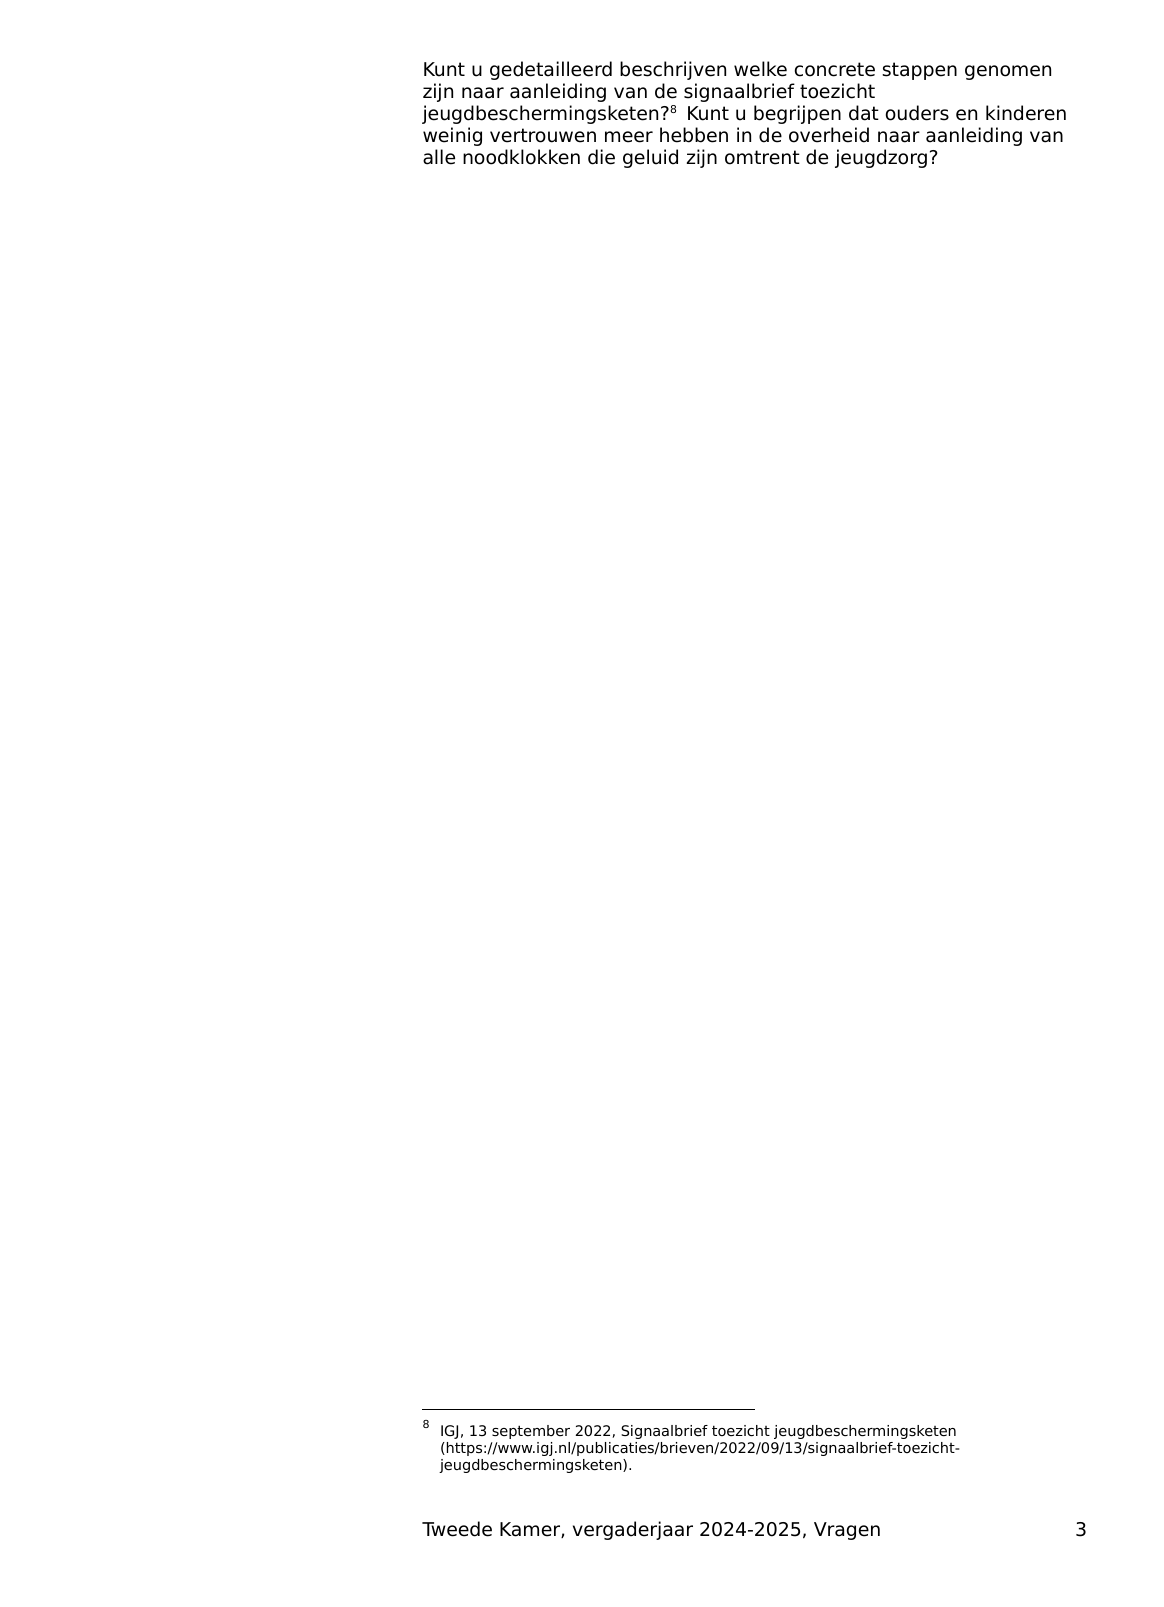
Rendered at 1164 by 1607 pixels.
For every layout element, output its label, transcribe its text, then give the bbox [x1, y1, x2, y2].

text Kunt u gedetailleerd beschrijven welke concrete stappen genomen zijn naar aanleiding van de signaalbrief toezicht jeugdbeschermingsketen? Kunt u begrijpen dat ouders en kinderen weinig vertrouwen meer hebben in de overheid naar aanleiding van alle noodklokken die geluid zijn omtrent de jeugdzorg? [422, 59, 1087, 169]
text IGJ, 13 september 2022, Signaalbrief toezicht jeugdbeschermingsketen (https://www.igj.nl/publicaties/brieven/2022/09/13/signaalbrief-toezicht-jeugdbeschermingsketen). [422, 1418, 1087, 1474]
